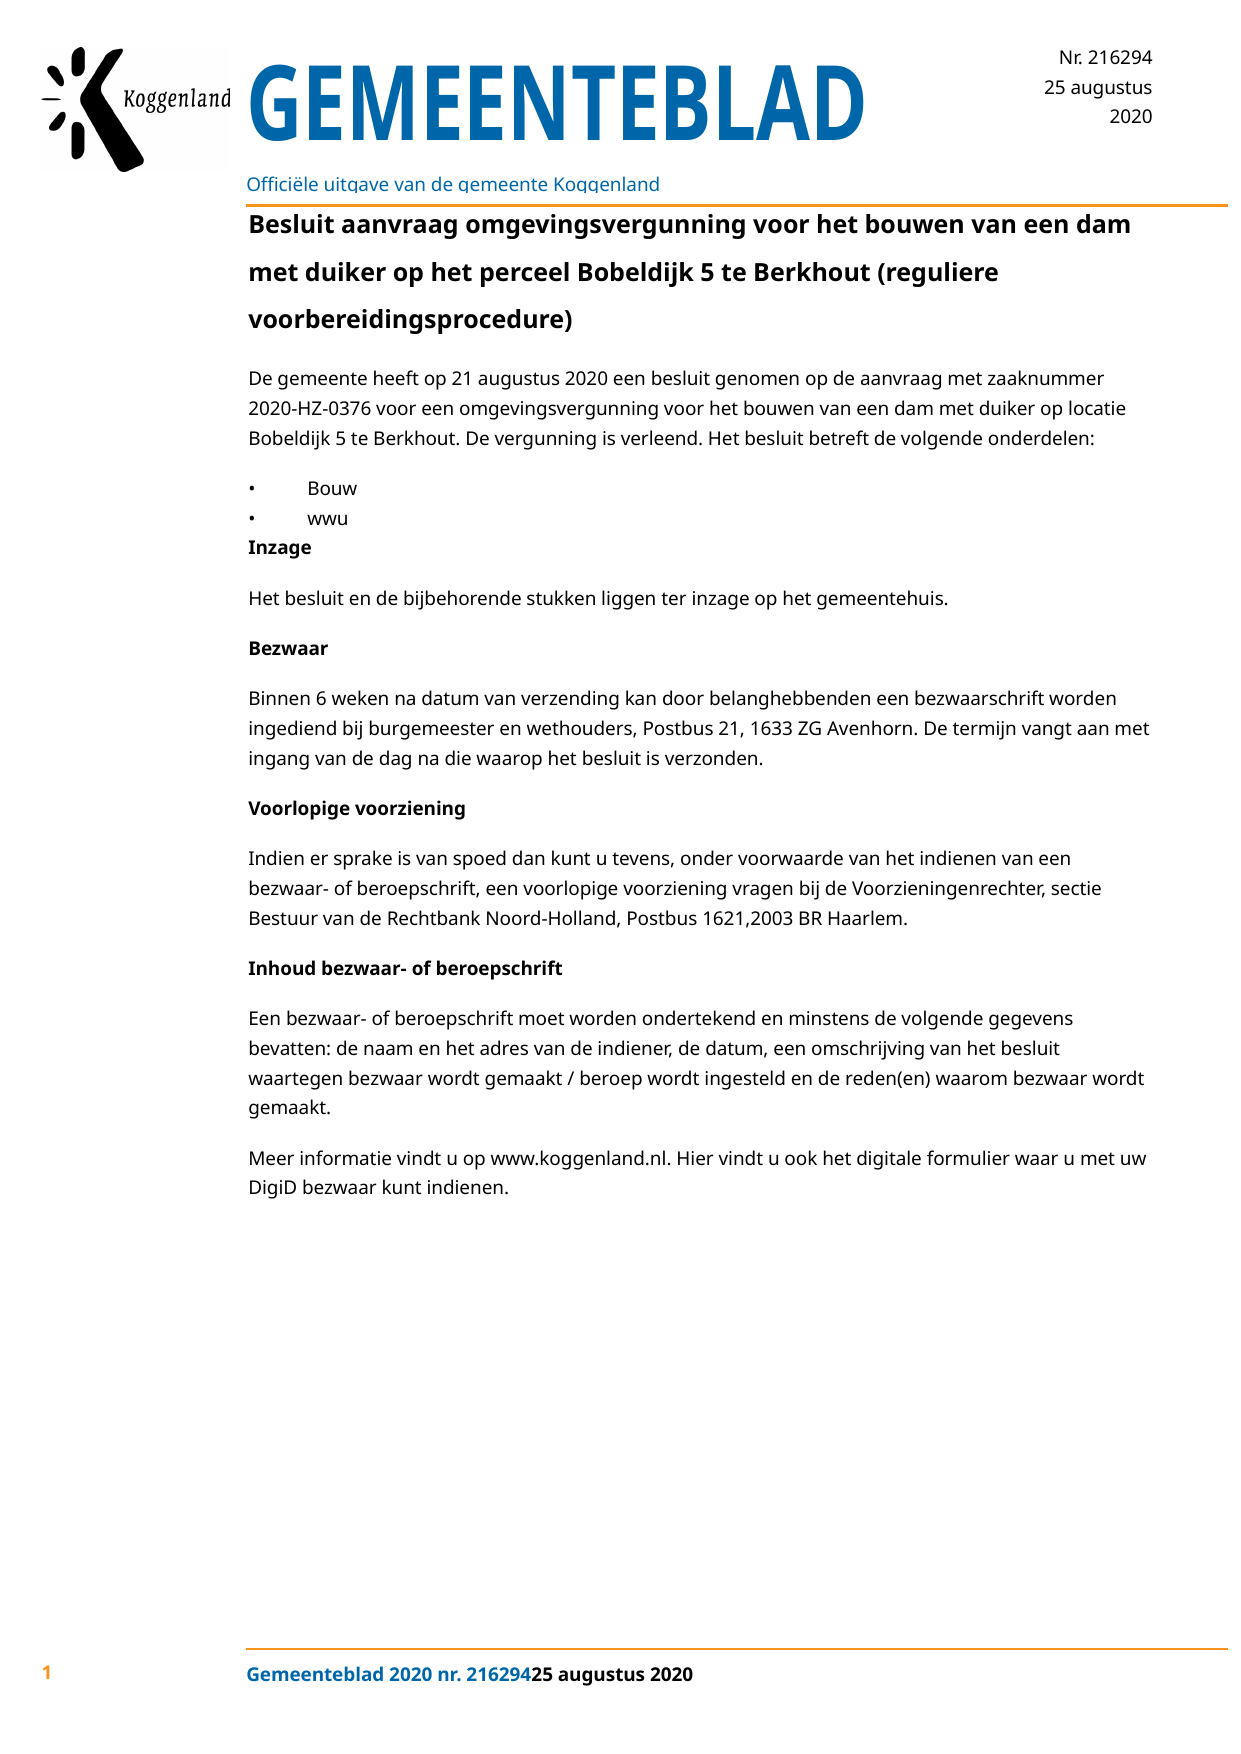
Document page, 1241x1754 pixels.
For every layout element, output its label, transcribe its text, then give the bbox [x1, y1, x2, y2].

picture [41, 47, 231, 172]
text Besluit aanvraag omgevingsvergunning voor het bouwen van een dam met duiker op het perceel Bobeldijk 5 te Berkhout (reguliere voorbereidingsprocedure) [248, 207, 1152, 336]
text De gemeente heeft op 21 augustus 2020 een besluit genomen op de aanvraag met zaaknummer 2020-HZ-0376 voor een omgevingsvergunning voor het bouwen van een dam met duiker op locatie Bobeldijk 5 te Berkhout. De vergunning is verleend. Het besluit betreft de volgende onderdelen: [248, 366, 1152, 450]
text Inhoud bezwaar- of beroepschrift [248, 955, 1152, 981]
text Bezwaar [248, 635, 1152, 661]
text Indien er sprake is van spoed dan kunt u tevens, onder voorwaarde van het indienen van een bezwaar- of beroepschrift, een voorlopige voorziening vragen bij de Voorzieningenrechter, sectie Bestuur van de Rechtbank Noord-Holland, Postbus 1621,2003 BR Haarlem. [248, 846, 1152, 930]
text Het besluit en de bijbehorende stukken liggen ter inzage op het gemeentehuis. [248, 585, 1152, 610]
text Meer informatie vindt u op www.koggenland.nl. Hier vindt u ook het digitale formulier waar u met uw DigiD bezwaar kunt indienen. [248, 1145, 1152, 1200]
list Bouw [248, 475, 1152, 501]
text Een bezwaar- of beroepschrift moet worden ondertekend en minstens de volgende gegevens bevatten: de naam en het adres van de indiener, de datum, een omschrijving van het besluit waartegen bezwaar wordt gemaakt / beroep wordt ingesteld en de reden(en) waarom bezwaar wordt gemaakt. [248, 1006, 1152, 1120]
text Inzage [248, 534, 1152, 560]
list wwu [248, 505, 1152, 530]
text Binnen 6 weken na datum van verzending kan door belanghebbenden een bezwaarschrift worden ingediend bij burgemeester en wethouders, Postbus 21, 1633 ZG Avenhorn. De termijn vangt aan met ingang van de dag na die waarop het besluit is verzonden. [248, 686, 1152, 770]
text Voorlopige voorziening [248, 795, 1152, 821]
